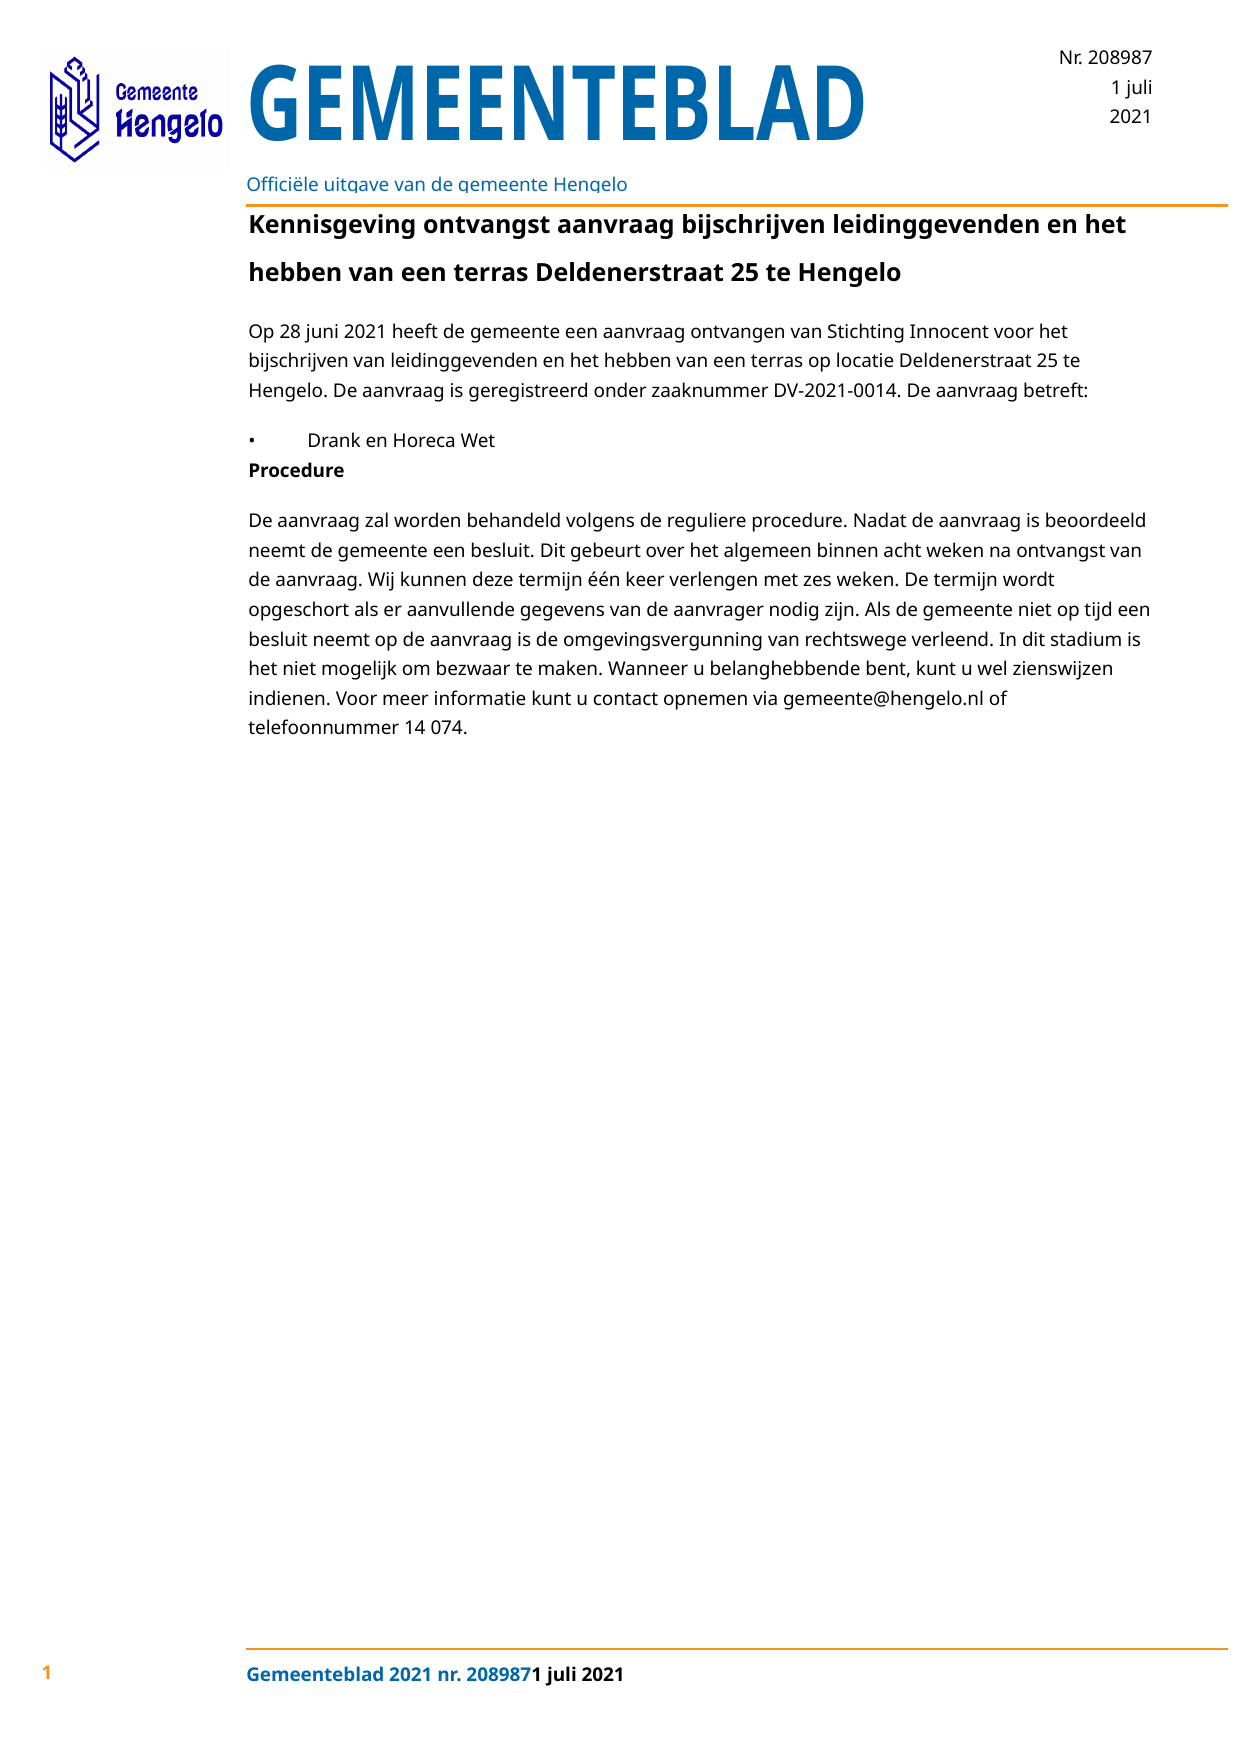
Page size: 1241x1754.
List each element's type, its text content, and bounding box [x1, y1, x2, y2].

text De aanvraag zal worden behandeld volgens de reguliere procedure. Nadat de aanvraag is beoordeeld neemt de gemeente een besluit. Dit gebeurt over het algemeen binnen acht weken na ontvangst van de aanvraag. Wij kunnen deze termijn één keer verlengen met zes weken. De termijn wordt opgeschort als er aanvullende gegevens van de aanvrager nodig zijn. Als de gemeente niet op tijd een besluit neemt op de aanvraag is de omgevingsvergunning van rechtswege verleend. In dit stadium is het niet mogelijk om bezwaar te maken. Wanneer u belanghebbende bent, kunt u wel zienswijzen indienen. Voor meer informatie kunt u contact opnemen via gemeente@hengelo.nl of telefoonnummer 14 074. [248, 507, 1152, 740]
text Procedure [248, 457, 1152, 483]
list Drank en Horeca Wet [248, 427, 1152, 453]
text Op 28 juni 2021 heeft de gemeente een aanvraag ontvangen van Stichting Innocent voor het bijschrijven van leidinggevenden en het hebben van een terras op locatie Deldenerstraat 25 te Hengelo. De aanvraag is geregistreerd onder zaaknummer DV-2021-0014. De aanvraag betreft: [248, 318, 1152, 403]
text Kennisgeving ontvangst aanvraag bijschrijven leidinggevenden en het hebben van een terras Deldenerstraat 25 te Hengelo [248, 207, 1152, 288]
picture [41, 47, 231, 172]
